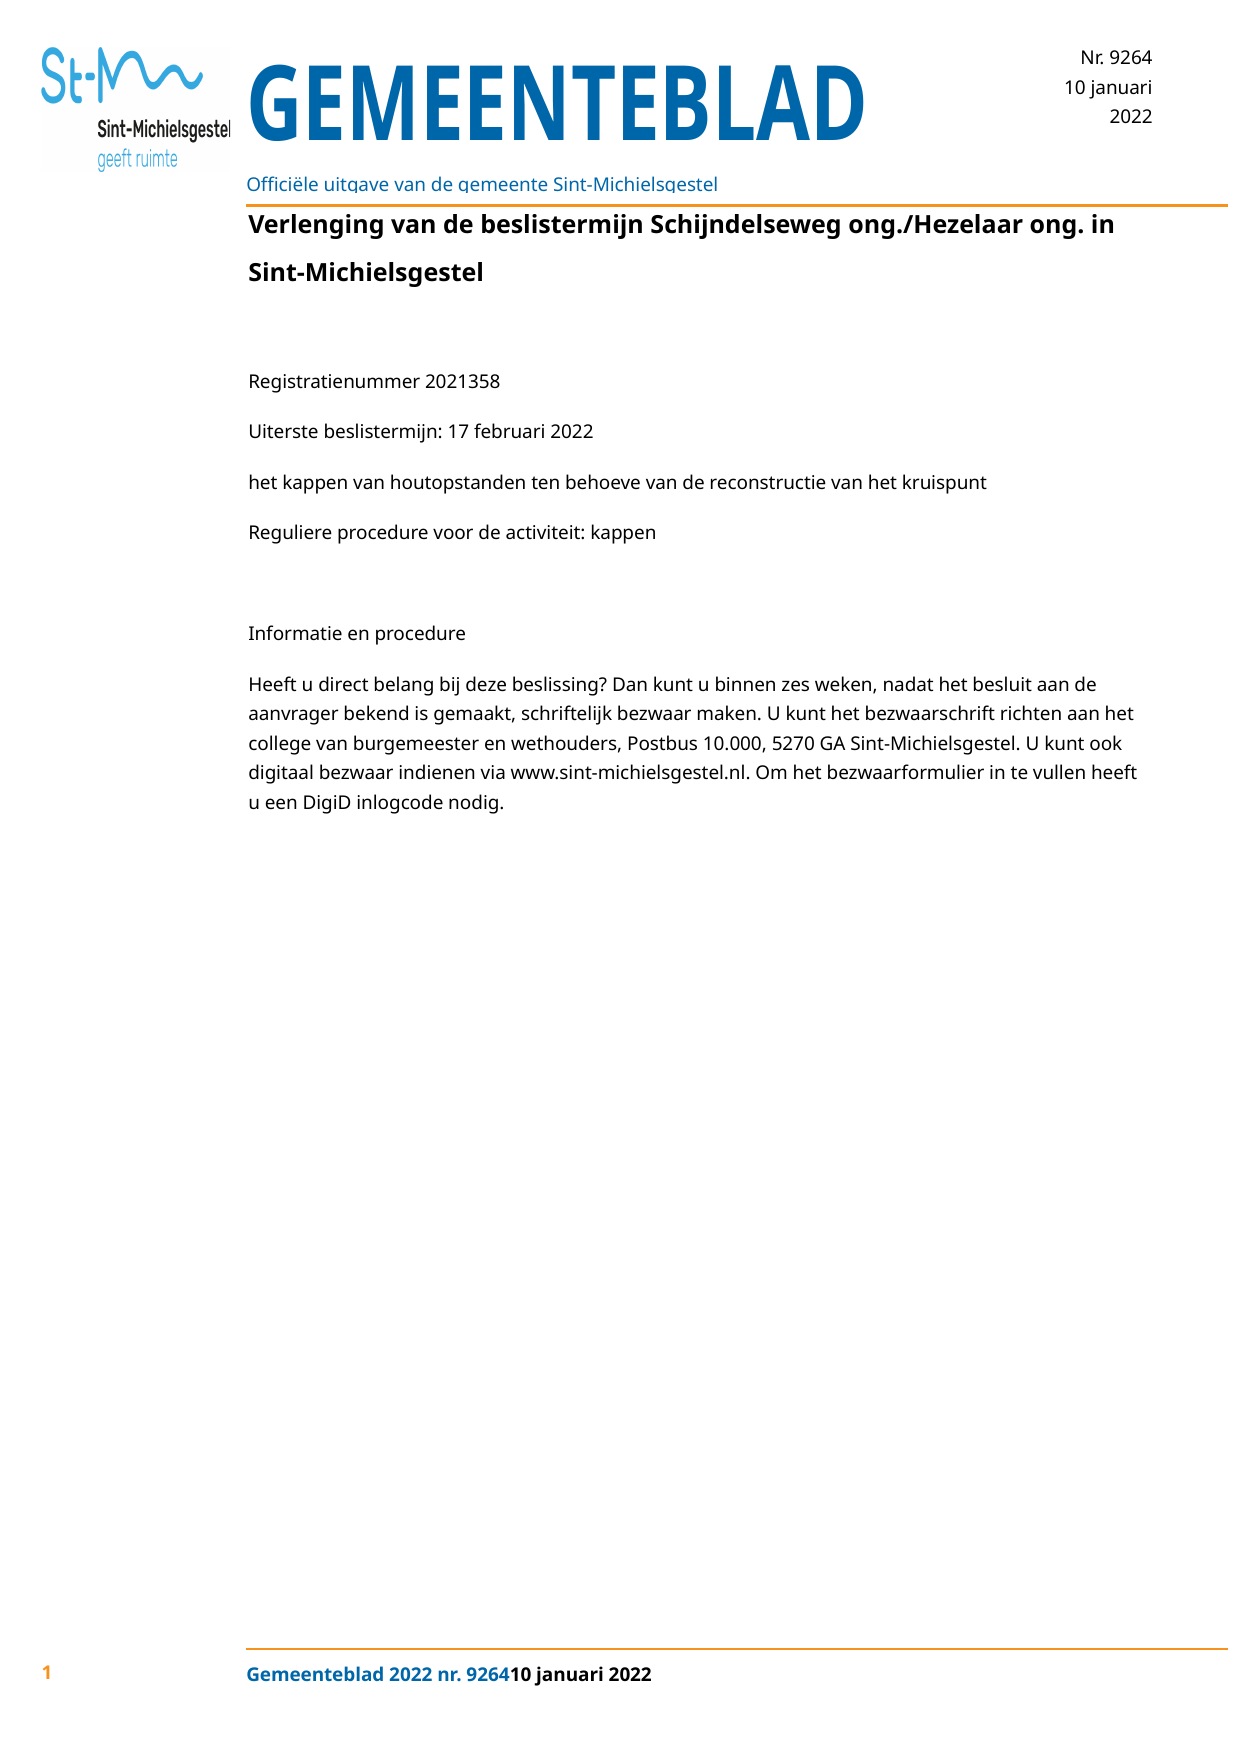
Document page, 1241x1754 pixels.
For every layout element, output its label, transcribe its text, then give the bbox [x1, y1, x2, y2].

text Uiterste beslistermijn: 17 februari 2022 [248, 419, 1152, 444]
text Reguliere procedure voor de activiteit: kappen [248, 519, 1152, 545]
text Verlenging van de beslistermijn Schijndelseweg ong./Hezelaar ong. in Sint-Michielsgestel [248, 207, 1152, 288]
text Heeft u direct belang bij deze beslissing? Dan kunt u binnen zes weken, nadat het besluit aan de aanvrager bekend is gemaakt, schriftelijk bezwaar maken. U kunt het bezwaarschrift richten aan het college van burgemeester en wethouders, Postbus 10.000, 5270 GA Sint-Michielsgestel. U kunt ook digitaal bezwaar indienen via www.sint-michielsgestel.nl. Om het bezwaarformulier in te vullen heeft u een DigiD inlogcode nodig. [248, 671, 1152, 815]
text het kappen van houtopstanden ten behoeve van de reconstructie van het kruispunt [248, 469, 1152, 495]
picture [41, 47, 231, 172]
text Informatie en procedure [248, 620, 1152, 646]
text Registratienummer 2021358 [248, 368, 1152, 394]
